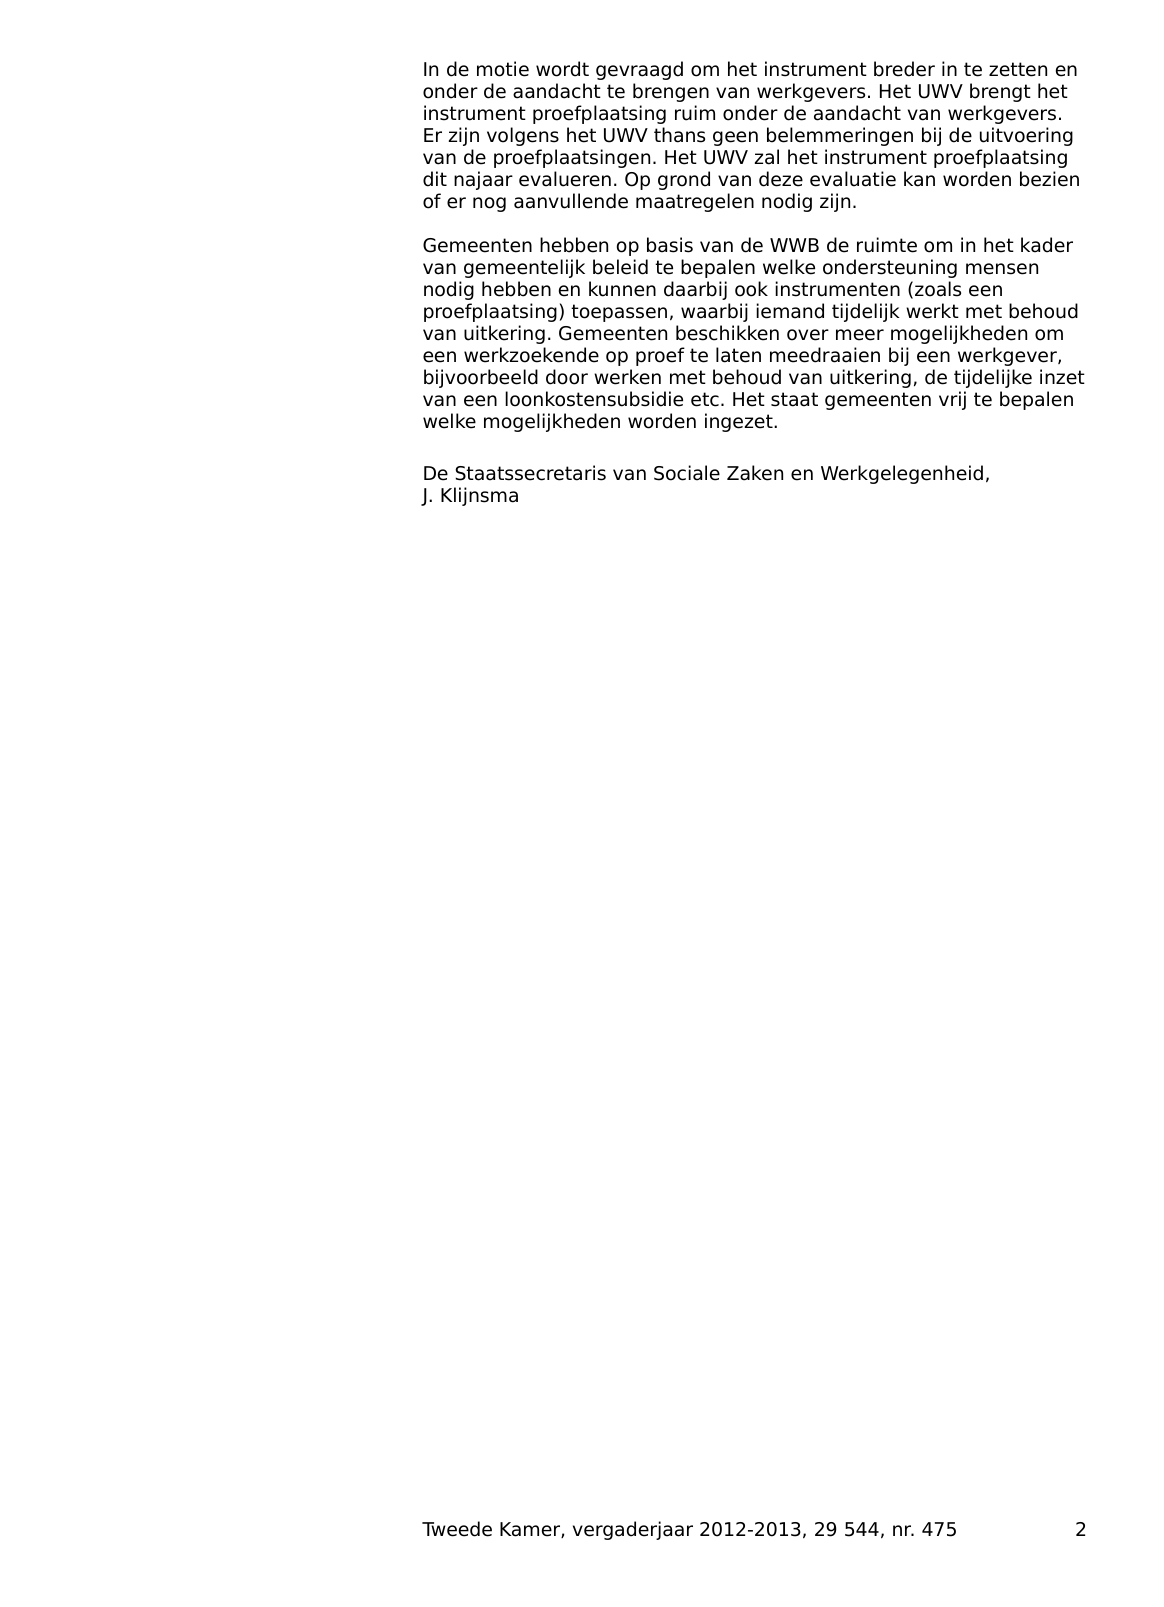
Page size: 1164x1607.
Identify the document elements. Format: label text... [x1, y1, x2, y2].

text Gemeenten hebben op basis van de WWB de ruimte om in het kader van gemeentelijk beleid te bepalen welke ondersteuning mensen nodig hebben en kunnen daarbij ook instrumenten (zoals een proefplaatsing) toepassen, waarbij iemand tijdelijk werkt met behoud van uitkering. Gemeenten beschikken over meer mogelijkheden om een werkzoekende op proef te laten meedraaien bij een werkgever, bijvoorbeeld door werken met behoud van uitkering, de tijdelijke inzet van een loonkostensubsidie etc. Het staat gemeenten vrij te bepalen welke mogelijkheden worden ingezet. [422, 235, 1087, 433]
text De Staatssecretaris van Sociale Zaken en Werkgelegenheid, J. Klijnsma [422, 463, 1087, 507]
text In de motie wordt gevraagd om het instrument breder in te zetten en onder de aandacht te brengen van werkgevers. Het UWV brengt het instrument proefplaatsing ruim onder de aandacht van werkgevers. Er zijn volgens het UWV thans geen belemmeringen bij de uitvoering van de proefplaatsingen. Het UWV zal het instrument proefplaatsing dit najaar evalueren. Op grond van deze evaluatie kan worden bezien of er nog aanvullende maatregelen nodig zijn. [422, 59, 1087, 213]
